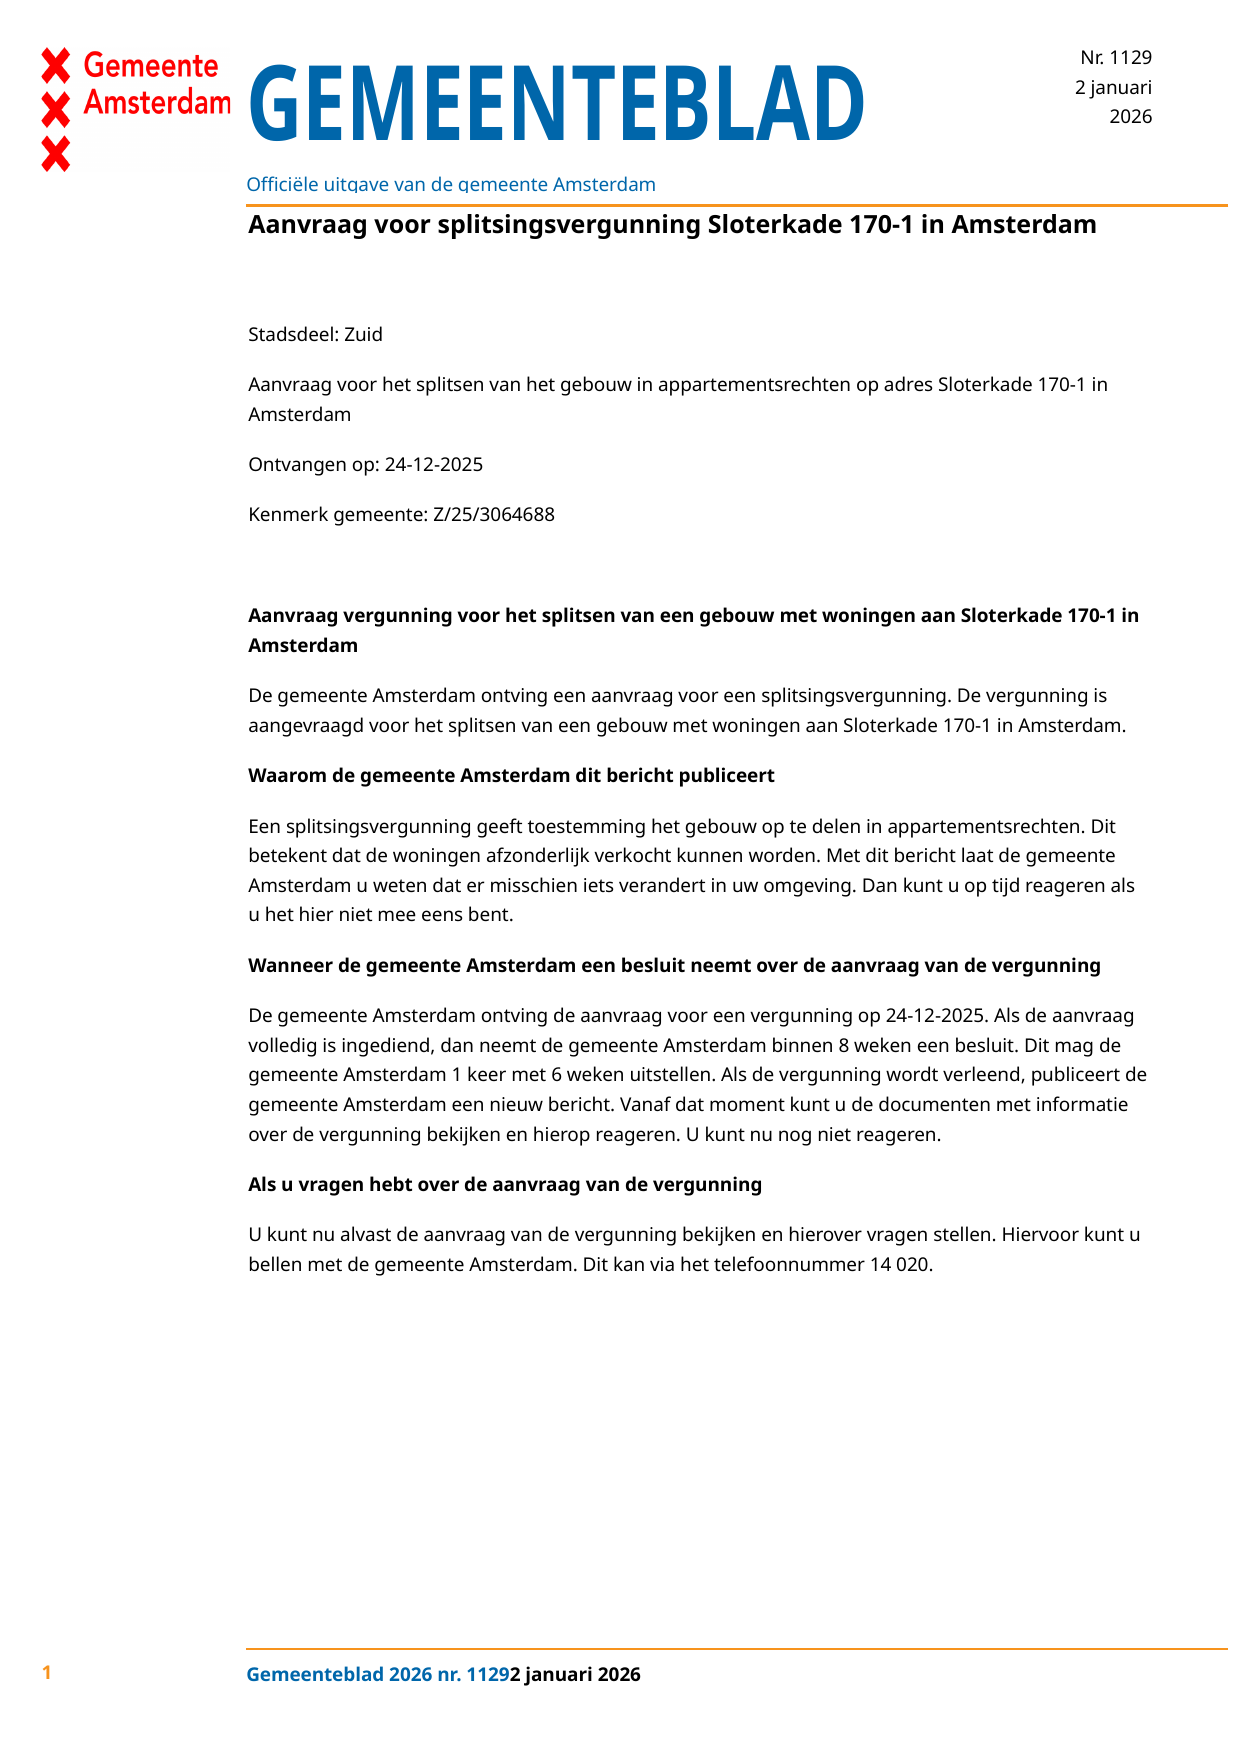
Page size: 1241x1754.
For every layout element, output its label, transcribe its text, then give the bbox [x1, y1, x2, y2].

text Stadsdeel: Zuid [248, 321, 1152, 346]
picture [41, 47, 231, 172]
text Waarom de gemeente Amsterdam dit bericht publiceert [248, 762, 1152, 788]
text De gemeente Amsterdam ontving een aanvraag voor een splitsingsvergunning. De vergunning is aangevraagd voor het splitsen van een gebouw met woningen aan Sloterkade 170-1 in Amsterdam. [248, 682, 1152, 738]
text Aanvraag voor splitsingsvergunning Sloterkade 170-1 in Amsterdam [248, 207, 1152, 241]
text U kunt nu alvast de aanvraag van de vergunning bekijken en hierover vragen stellen. Hiervoor kunt u bellen met de gemeente Amsterdam. Dit kan via het telefoonnummer 14 020. [248, 1222, 1152, 1277]
text Kenmerk gemeente: Z/25/3064688 [248, 502, 1152, 527]
text Aanvraag vergunning voor het splitsen van een gebouw met woningen aan Sloterkade 170-1 in Amsterdam [248, 602, 1152, 658]
text Aanvraag voor het splitsen van het gebouw in appartementsrechten op adres Sloterkade 170-1 in Amsterdam [248, 371, 1152, 426]
text Een splitsingsvergunning geeft toestemming het gebouw op te delen in appartementsrechten. Dit betekent dat de woningen afzonderlijk verkocht kunnen worden. Met dit bericht laat de gemeente Amsterdam u weten dat er misschien iets verandert in uw omgeving. Dan kunt u op tijd reageren als u het hier niet mee eens bent. [248, 813, 1152, 927]
text Wanneer de gemeente Amsterdam een besluit neemt over de aanvraag van de vergunning [248, 952, 1152, 978]
text Als u vragen hebt over de aanvraag van de vergunning [248, 1171, 1152, 1197]
text De gemeente Amsterdam ontving de aanvraag voor een vergunning op 24-12-2025. Als de aanvraag volledig is ingediend, dan neemt de gemeente Amsterdam binnen 8 weken een besluit. Dit mag de gemeente Amsterdam 1 keer met 6 weken uitstellen. Als de vergunning wordt verleend, publiceert de gemeente Amsterdam een nieuw bericht. Vanaf dat moment kunt u de documenten met informatie over de vergunning bekijken en hierop reageren. U kunt nu nog niet reageren. [248, 1002, 1152, 1146]
text Ontvangen op: 24-12-2025 [248, 451, 1152, 477]
